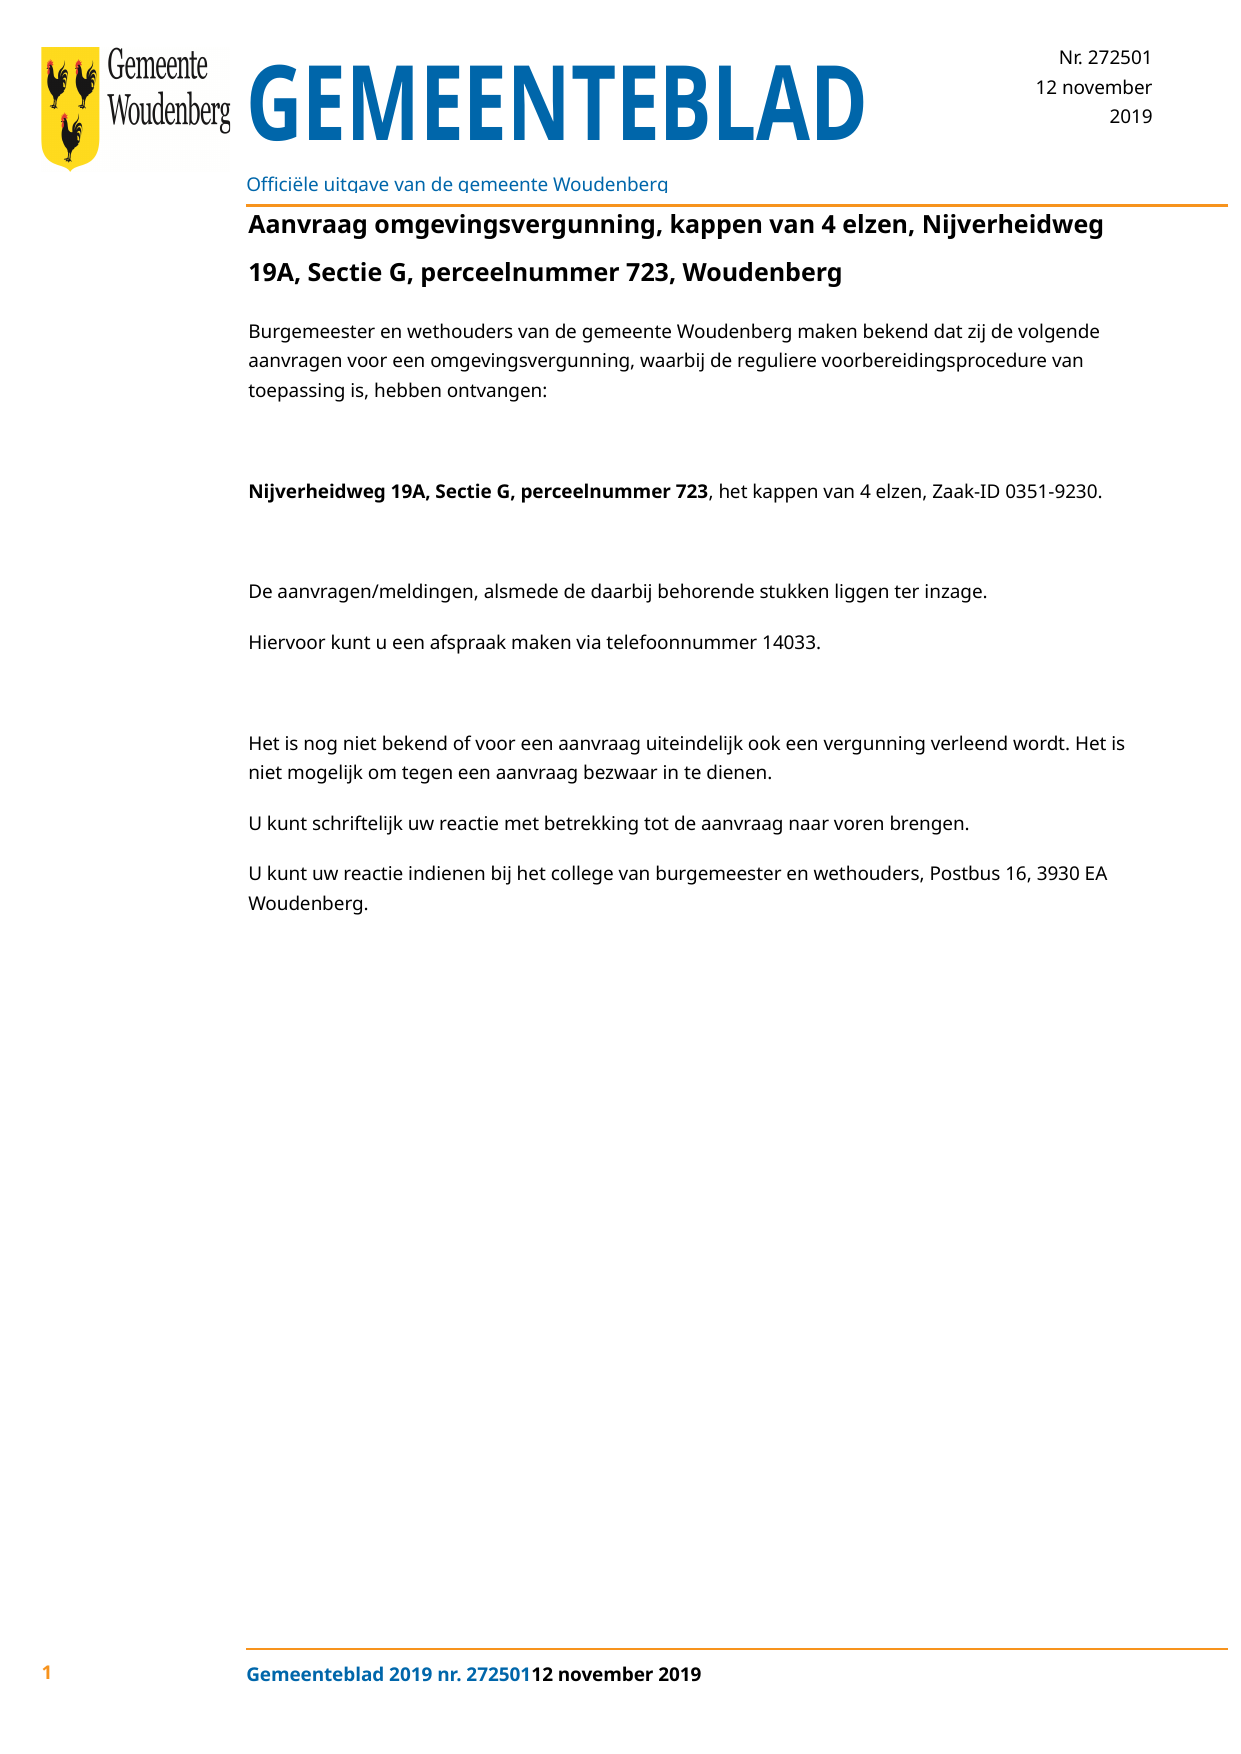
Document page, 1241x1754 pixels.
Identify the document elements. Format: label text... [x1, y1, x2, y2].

picture [41, 47, 231, 172]
text De aanvragen/meldingen, alsmede de daarbij behorende stukken liggen ter inzage. [248, 579, 1152, 604]
text Burgemeester en wethouders van de gemeente Woudenberg maken bekend dat zij de volgende aanvragen voor een omgevingsvergunning, waarbij de reguliere voorbereidingsprocedure van toepassing is, hebben ontvangen: [248, 318, 1152, 403]
text Aanvraag omgevingsvergunning, kappen van 4 elzen, Nijverheidweg 19A, Sectie G, perceelnummer 723, Woudenberg [248, 207, 1152, 288]
text U kunt schriftelijk uw reactie met betrekking tot de aanvraag naar voren brengen. [248, 810, 1152, 836]
text Het is nog niet bekend of voor een aanvraag uiteindelijk ook een vergunning verleend wordt. Het is niet mogelijk om tegen een aanvraag bezwaar in te dienen. [248, 730, 1152, 785]
text Nijverheidweg 19A, Sectie G, perceelnummer 723, het kappen van 4 elzen, Zaak-ID 0351-9230. [248, 478, 1152, 504]
text Hiervoor kunt u een afspraak maken via telefoonnummer 14033. [248, 629, 1152, 655]
text U kunt uw reactie indienen bij het college van burgemeester en wethouders, Postbus 16, 3930 EA Woudenberg. [248, 860, 1152, 916]
